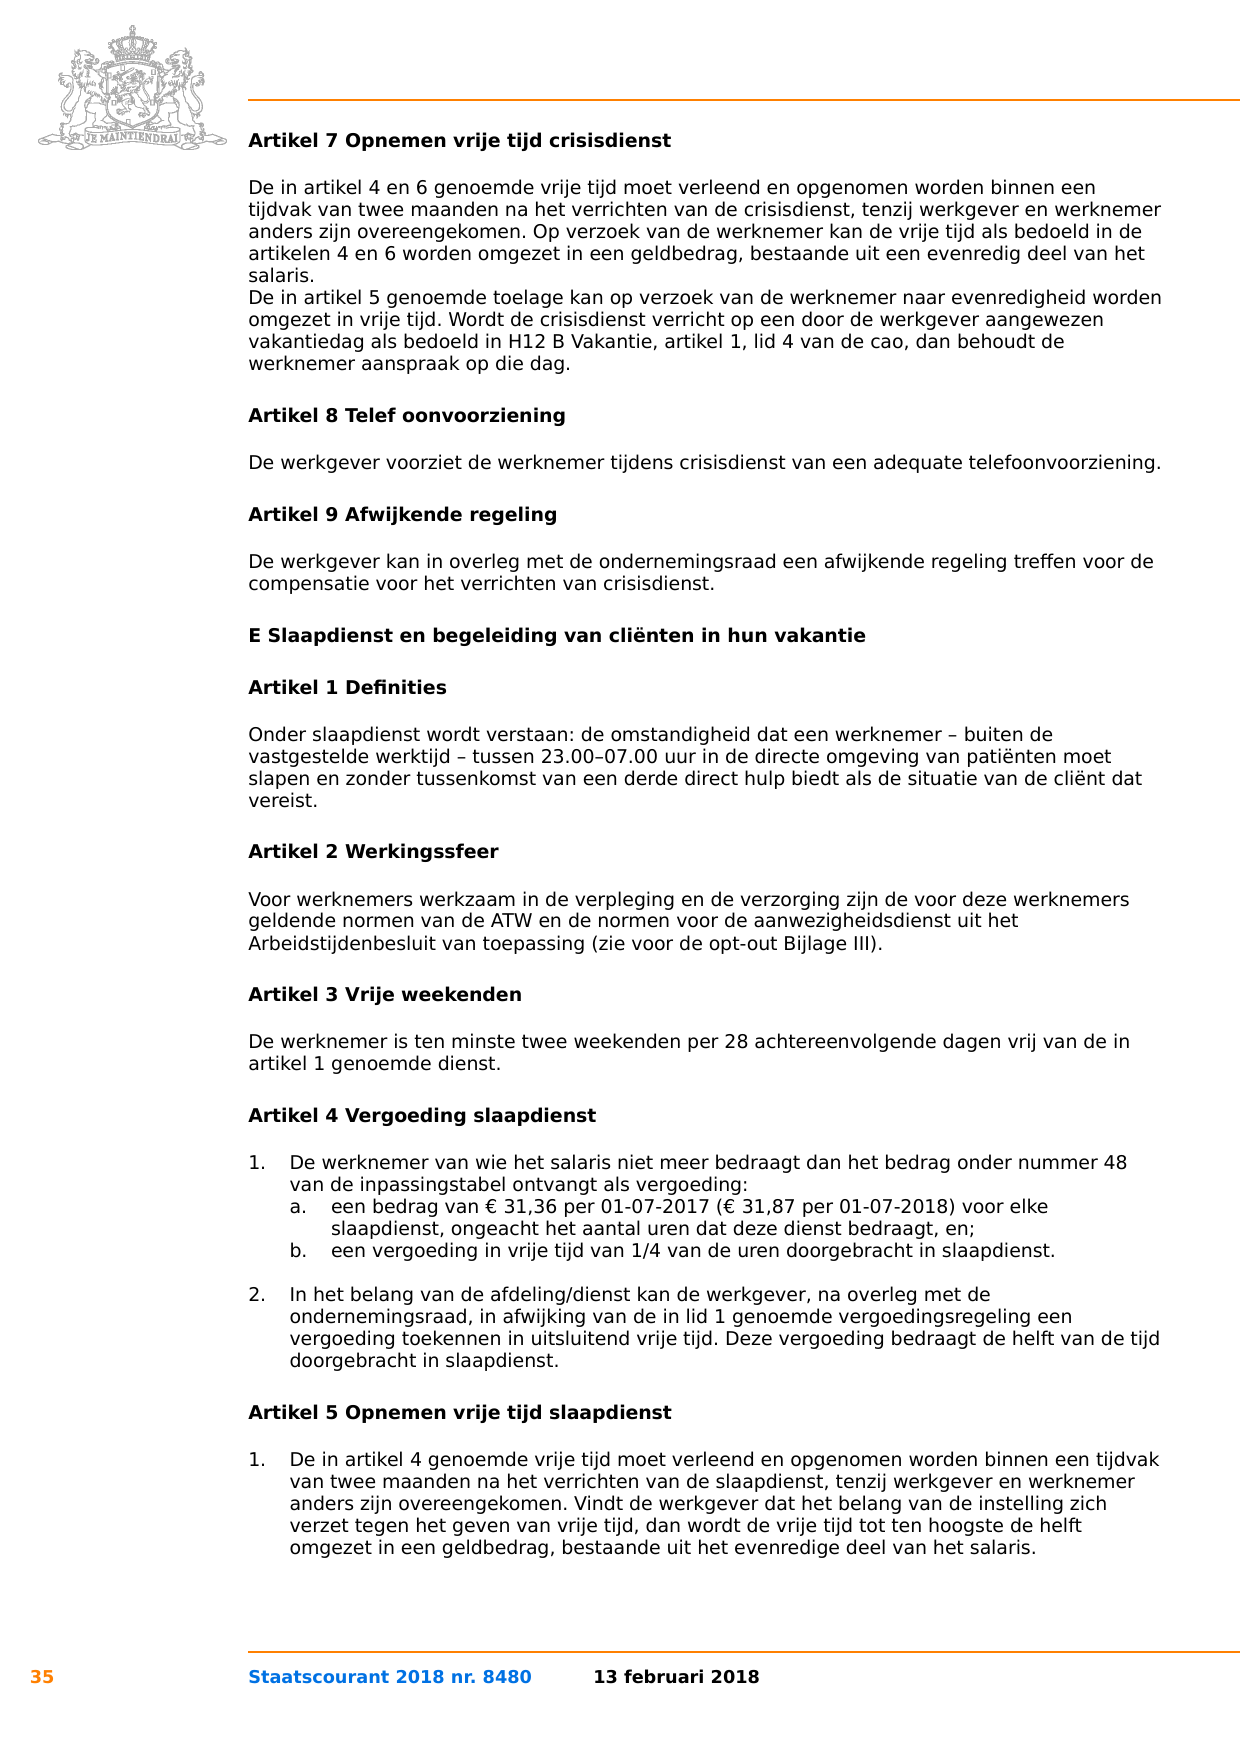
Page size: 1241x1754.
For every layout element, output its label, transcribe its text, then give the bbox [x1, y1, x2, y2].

subtitle Artikel 7 Opnemen vrije tijd crisisdienst [248, 130, 1163, 152]
text De in artikel 4 en 6 genoemde vrije tijd moet verleend en opgenomen worden binnen een tijdvak van twee maanden na het verrichten van de crisisdienst, tenzij werkgever en werknemer anders zijn overeengekomen. Op verzoek van de werknemer kan de vrije tijd als bedoeld in de artikelen 4 en 6 worden omgezet in een geldbedrag, bestaande uit een evenredig deel van het salaris. [248, 177, 1163, 287]
subtitle Artikel 2 Werkingssfeer [248, 841, 1163, 863]
subtitle Artikel 8 Telef oonvoorziening [248, 405, 1163, 427]
subtitle Artikel 3 Vrije weekenden [248, 984, 1163, 1006]
text De werkgever kan in overleg met de ondernemingsraad een afwijkende regeling treffen voor de compensatie voor het verrichten van crisisdienst. [248, 551, 1163, 594]
text Voor werknemers werkzaam in de verpleging en de verzorging zijn de voor deze werknemers geldende normen van de ATW en de normen voor de aanwezigheidsdienst uit het Arbeidstijdenbesluit van toepassing (zie voor de opt-out Bijlage III). [248, 888, 1163, 954]
text De werknemer is ten minste twee weekenden per 28 achtereenvolgende dagen vrij van de in artikel 1 genoemde dienst. [248, 1031, 1163, 1075]
picture [38, 25, 227, 150]
text 2. In het belang van de afdeling/dienst kan de werkgever, na overleg met de ondernemingsraad, in afwijking van de in lid 1 genoemde vergoedingsregeling een vergoeding toekennen in uitsluitend vrije tijd. Deze vergoeding bedraagt de helft van de tijd doorgebracht in slaapdienst. [248, 1284, 1163, 1372]
text 1. De werknemer van wie het salaris niet meer bedraagt dan het bedrag onder nummer 48 van de inpassingstabel ontvangt als vergoeding: [248, 1152, 1163, 1196]
subtitle E Slaapdienst en begeleiding van cliënten in hun vakantie [248, 624, 1163, 647]
text b. een vergoeding in vrije tijd van 1/4 van de uren doorgebracht in slaapdienst. [289, 1240, 1163, 1262]
subtitle Artikel 9 Afwijkende regeling [248, 504, 1163, 526]
text Onder slaapdienst wordt verstaan: de omstandigheid dat een werknemer – buiten de vastgestelde werktijd – tussen 23.00–07.00 uur in de directe omgeving van patiënten moet slapen en zonder tussenkomst van een derde direct hulp biedt als de situatie van de cliënt dat vereist. [248, 723, 1163, 811]
text a. een bedrag van € 31,36 per 01-07-2017 (€ 31,87 per 01-07-2018) voor elke slaapdienst, ongeacht het aantal uren dat deze dienst bedraagt, en; [289, 1196, 1163, 1240]
text De werkgever voorziet de werknemer tijdens crisisdienst van een adequate telefoonvoorziening. [248, 452, 1163, 474]
text 1. De in artikel 4 genoemde vrije tijd moet verleend en opgenomen worden binnen een tijdvak van twee maanden na het verrichten van de slaapdienst, tenzij werkgever en werknemer anders zijn overeengekomen. Vindt de werkgever dat het belang van de instelling zich verzet tegen het geven van vrije tijd, dan wordt de vrije tijd tot ten hoogste de helft omgezet in een geldbedrag, bestaande uit het evenredige deel van het salaris. [248, 1449, 1163, 1559]
subtitle Artikel 5 Opnemen vrije tijd slaapdienst [248, 1402, 1163, 1424]
subtitle Artikel 4 Vergoeding slaapdienst [248, 1105, 1163, 1127]
text De in artikel 5 genoemde toelage kan op verzoek van de werknemer naar evenredigheid worden omgezet in vrije tijd. Wordt de crisisdienst verricht op een door de werkgever aangewezen vakantiedag als bedoeld in H12 B Vakantie, artikel 1, lid 4 van de cao, dan behoudt de werknemer aanspraak op die dag. [248, 287, 1163, 375]
subtitle Artikel 1 Definities [248, 677, 1163, 698]
